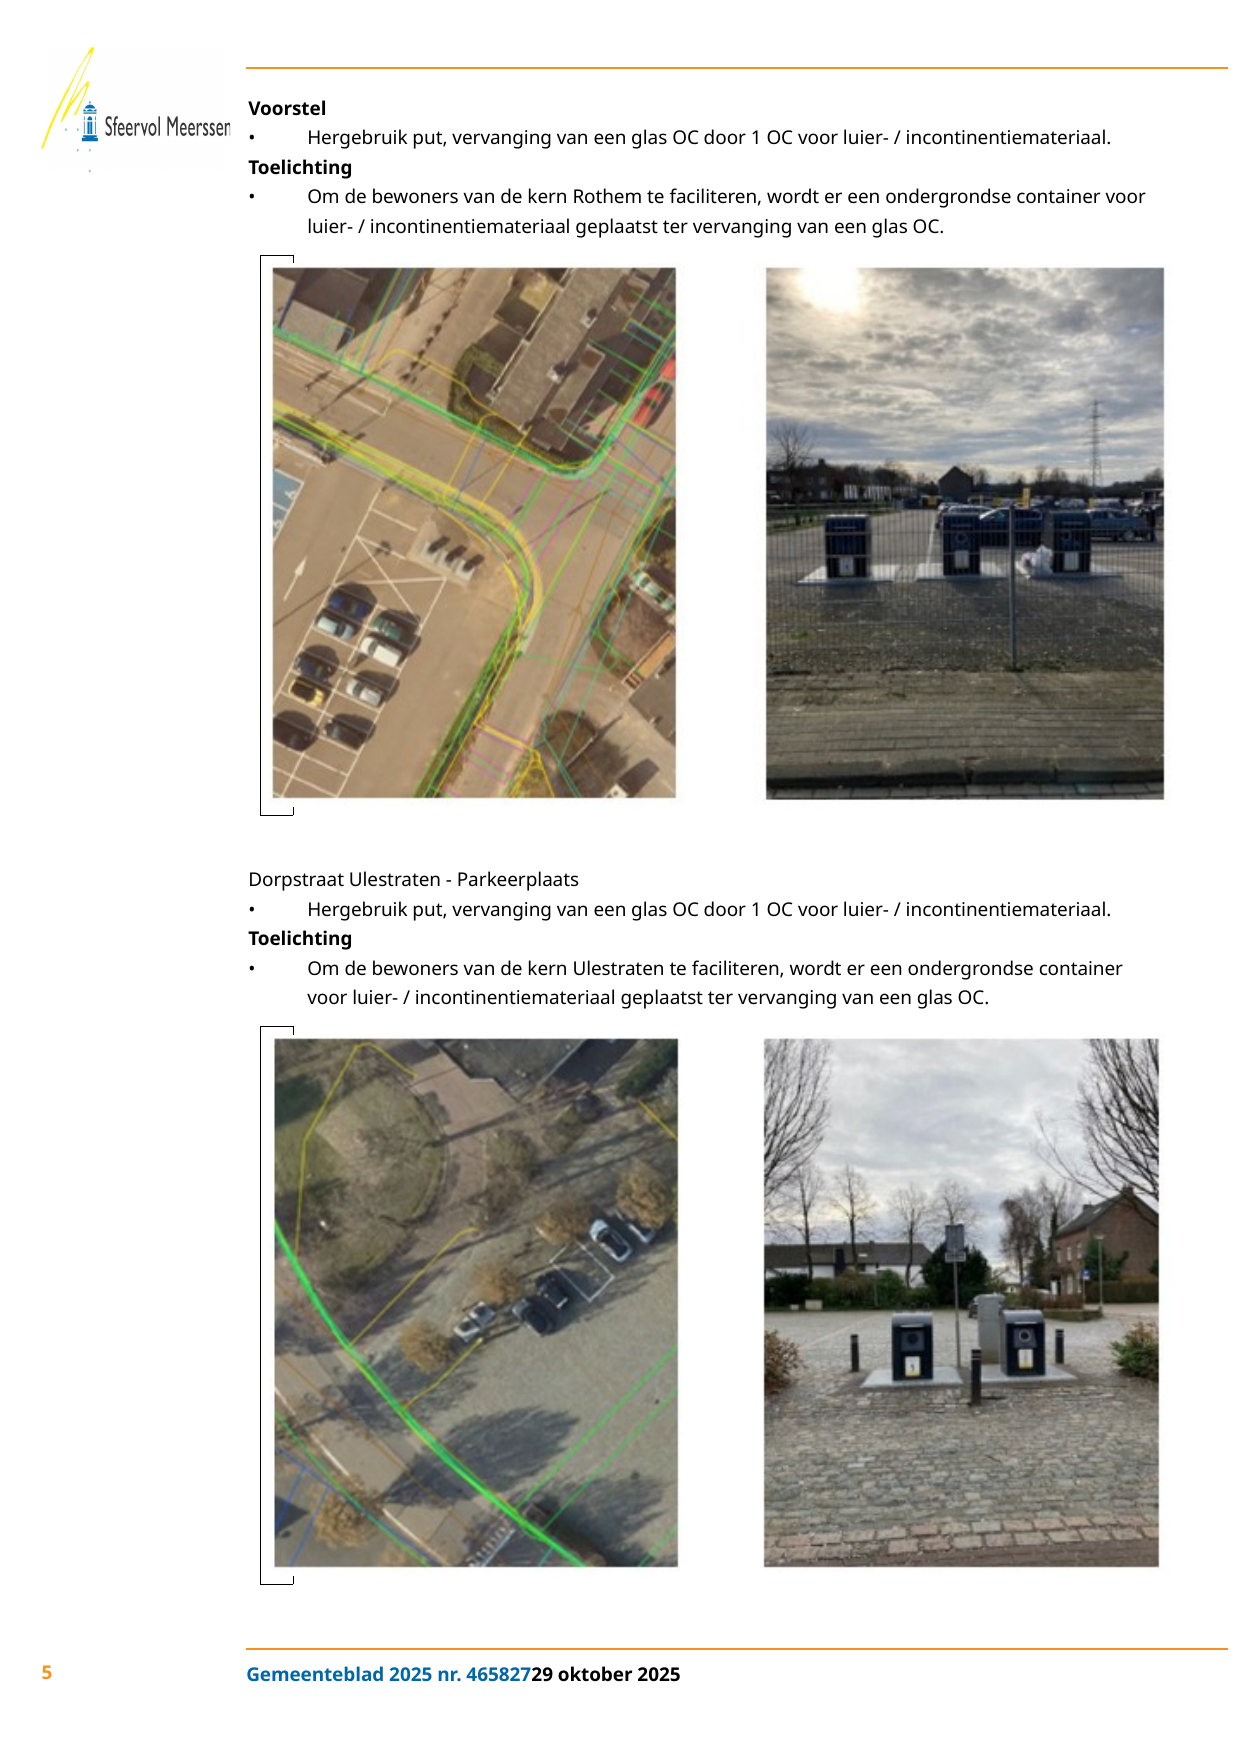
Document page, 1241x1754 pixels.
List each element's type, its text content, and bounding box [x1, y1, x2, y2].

text Toelichting [248, 925, 1152, 951]
picture [268, 1035, 1173, 1576]
list Om de bewoners van de kern Rothem te faciliteren, wordt er een ondergrondse container voor luier- / incontinentiemateriaal geplaatst ter vervanging van een glas OC. [248, 183, 1152, 239]
list Om de bewoners van de kern Ulestraten te faciliteren, wordt er een ondergrondse container voor luier- / incontinentiemateriaal geplaatst ter vervanging van een glas OC. [248, 955, 1152, 1010]
picture [268, 263, 1173, 807]
list Hergebruik put, vervanging van een glas OC door 1 OC voor luier- / incontinentiemateriaal. [248, 896, 1152, 921]
picture [41, 47, 231, 172]
text Toelichting [248, 154, 1152, 180]
list Hergebruik put, vervanging van een glas OC door 1 OC voor luier- / incontinentiemateriaal. [248, 124, 1152, 150]
text Dorpstraat Ulestraten - Parkeerplaats [248, 866, 1152, 892]
text Voorstel [248, 95, 1152, 121]
